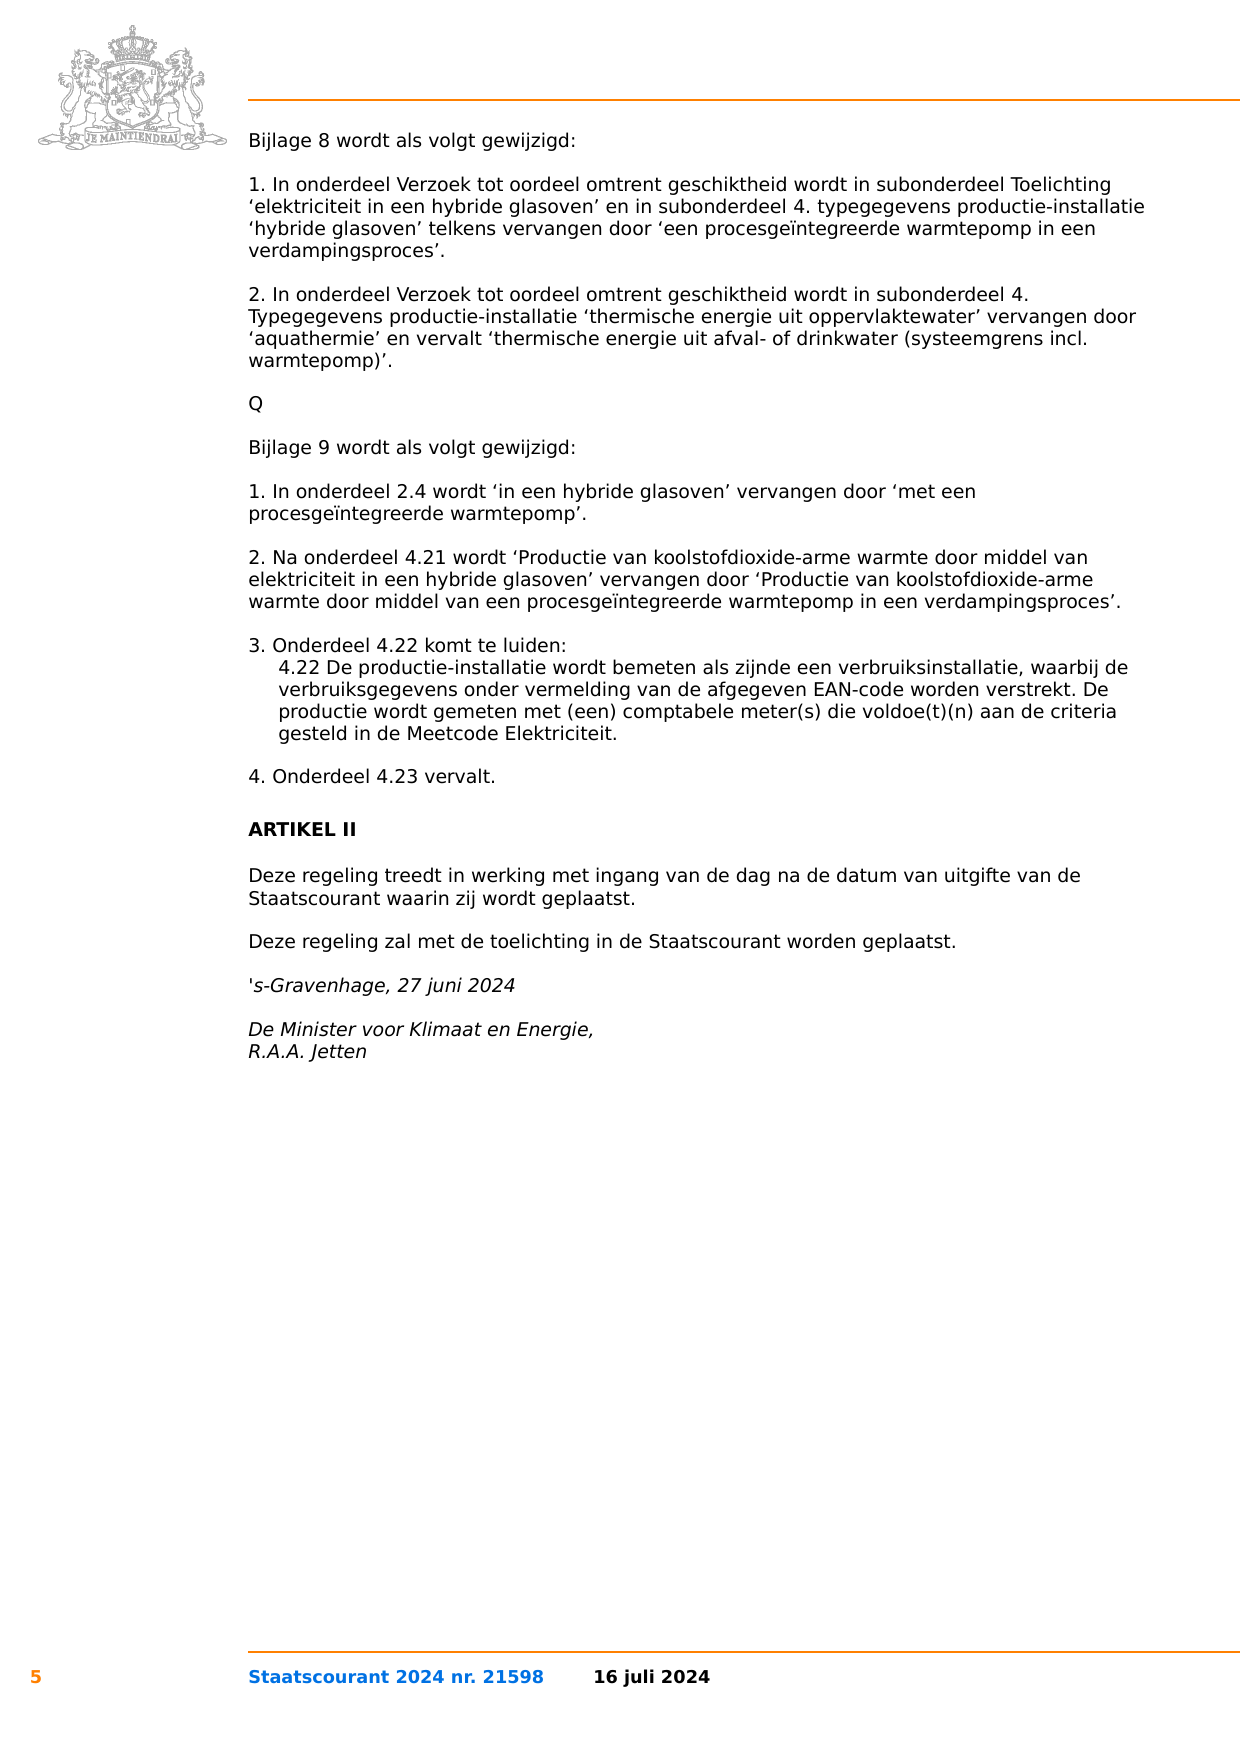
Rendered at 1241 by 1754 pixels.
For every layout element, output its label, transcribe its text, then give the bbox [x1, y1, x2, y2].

text 4.22 De productie-installatie wordt bemeten als zijnde een verbruiksinstallatie, waarbij de verbruiksgegevens onder vermelding van de afgegeven EAN-code worden verstrekt. De productie wordt gemeten met (een) comptabele meter(s) die voldoe(t)(n) aan de criteria gesteld in de Meetcode Elektriciteit. [278, 657, 1163, 744]
text Deze regeling zal met de toelichting in de Staatscourant worden geplaatst. [248, 931, 1163, 953]
text De Minister voor Klimaat en Energie, R.A.A. Jetten [248, 1019, 1163, 1063]
text Bijlage 8 wordt als volgt gewijzigd: [248, 130, 1163, 152]
text Bijlage 9 wordt als volgt gewijzigd: [248, 437, 1163, 459]
text 1. In onderdeel Verzoek tot oordeel omtrent geschiktheid wordt in subonderdeel Toelichting ‘elektriciteit in een hybride glasoven’ en in subonderdeel 4. typegegevens productie-installatie ‘hybride glasoven’ telkens vervangen door ‘een procesgeïntegreerde warmtepomp in een verdampingsproces’. [248, 174, 1163, 262]
text 's-Gravenhage, 27 juni 2024 [248, 975, 1163, 997]
text Deze regeling treedt in werking met ingang van de dag na de datum van uitgifte van de Staatscourant waarin zij wordt geplaatst. [248, 865, 1163, 909]
text 3. Onderdeel 4.22 komt te luiden: [248, 635, 1163, 657]
text Q [248, 393, 1163, 415]
picture [38, 25, 227, 150]
text 1. In onderdeel 2.4 wordt ‘in een hybride glasoven’ vervangen door ‘met een procesgeïntegreerde warmtepomp’. [248, 481, 1163, 525]
text 2. Na onderdeel 4.21 wordt ‘Productie van koolstofdioxide-arme warmte door middel van elektriciteit in een hybride glasoven’ vervangen door ‘Productie van koolstofdioxide-arme warmte door middel van een procesgeïntegreerde warmtepomp in een verdampingsproces’. [248, 547, 1163, 613]
subtitle ARTIKEL II [248, 818, 1163, 840]
text 2. In onderdeel Verzoek tot oordeel omtrent geschiktheid wordt in subonderdeel 4. Typegegevens productie-installatie ‘thermische energie uit oppervlaktewater’ vervangen door ‘aquathermie’ en vervalt ‘thermische energie uit afval- of drinkwater (systeemgrens incl. warmtepomp)’. [248, 283, 1163, 371]
text 4. Onderdeel 4.23 vervalt. [248, 766, 1163, 788]
